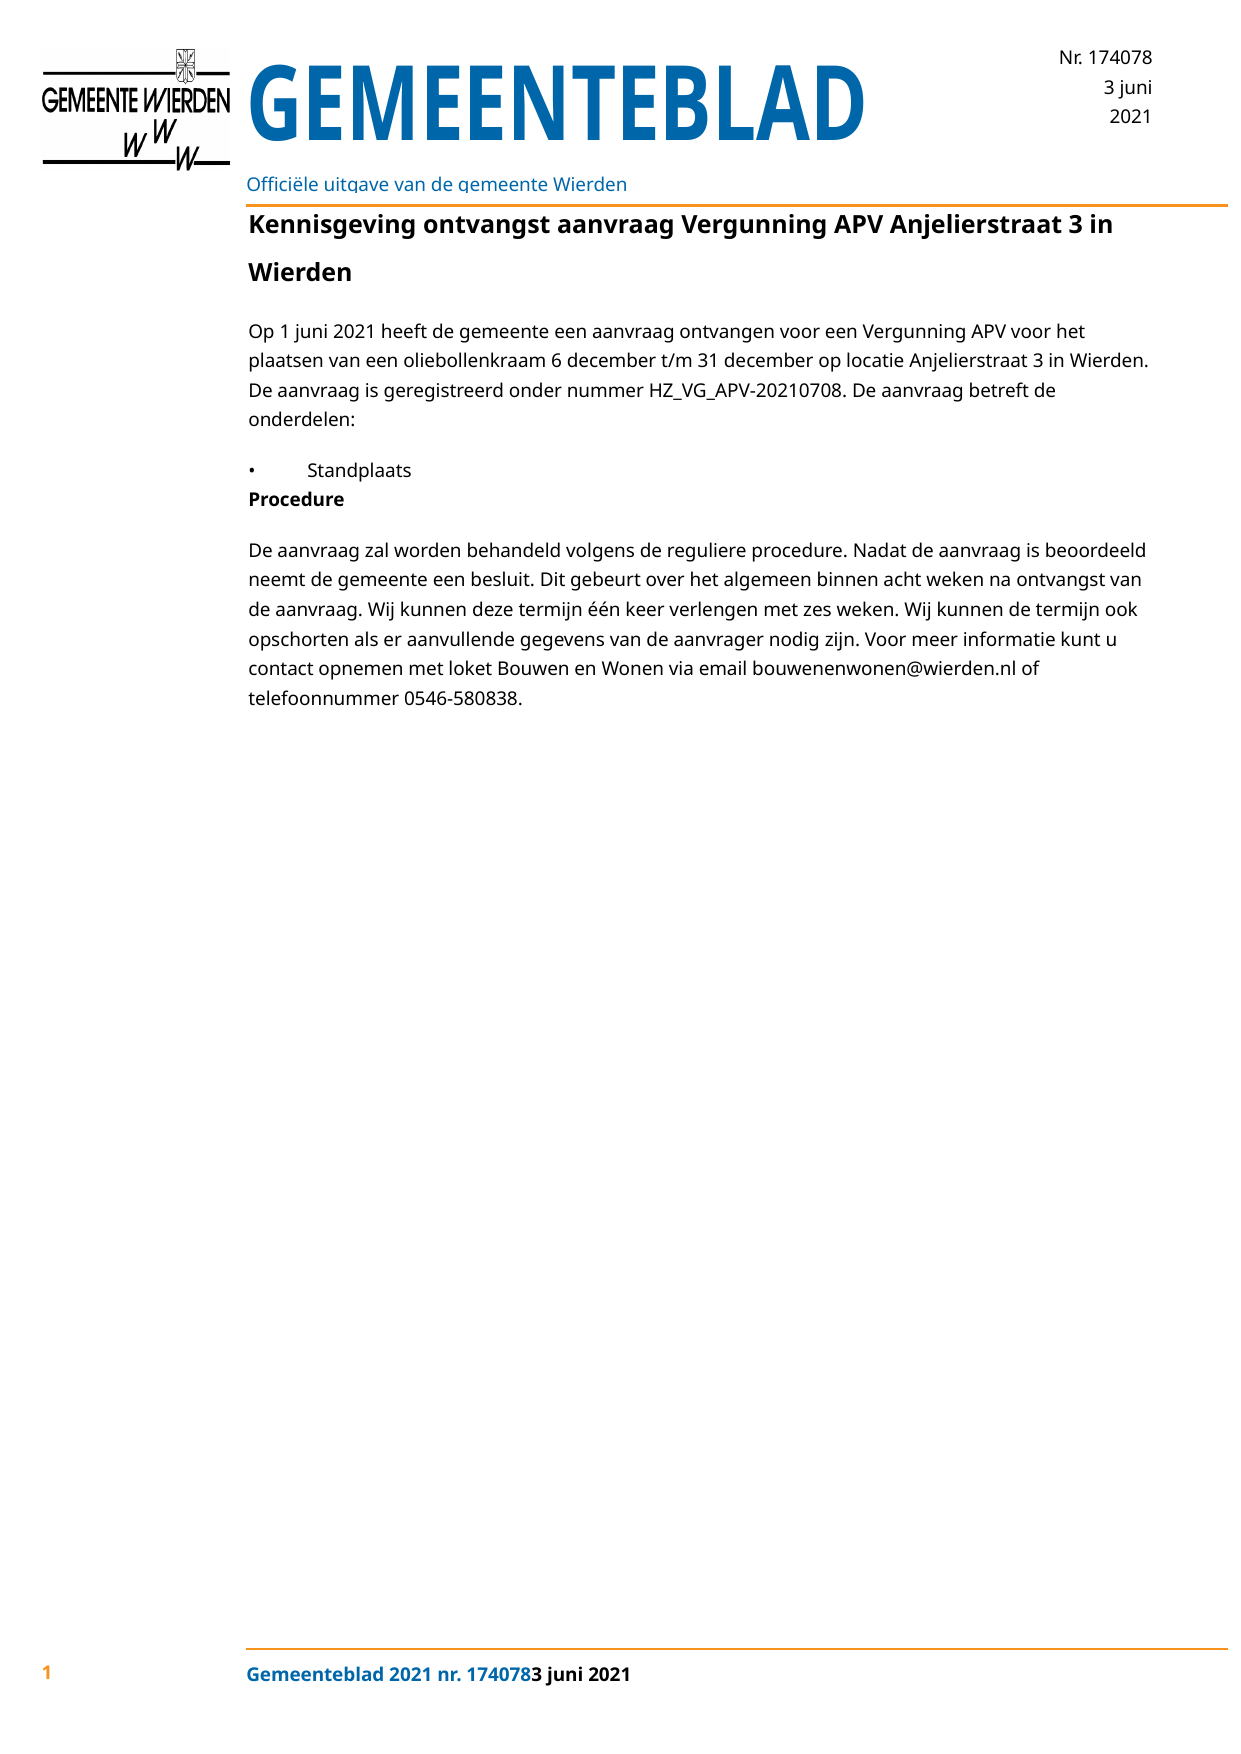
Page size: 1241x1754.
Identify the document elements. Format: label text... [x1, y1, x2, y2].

text Procedure [248, 487, 1152, 512]
picture [41, 47, 231, 172]
text De aanvraag zal worden behandeld volgens de reguliere procedure. Nadat de aanvraag is beoordeeld neemt de gemeente een besluit. Dit gebeurt over het algemeen binnen acht weken na ontvangst van de aanvraag. Wij kunnen deze termijn één keer verlengen met zes weken. Wij kunnen de termijn ook opschorten als er aanvullende gegevens van de aanvrager nodig zijn. Voor meer informatie kunt u contact opnemen met loket Bouwen en Wonen via email bouwenenwonen@wierden.nl of telefoonnummer 0546-580838. [248, 537, 1152, 711]
text Op 1 juni 2021 heeft de gemeente een aanvraag ontvangen voor een Vergunning APV voor het plaatsen van een oliebollenkraam 6 december t/m 31 december op locatie Anjelierstraat 3 in Wierden. De aanvraag is geregistreerd onder nummer HZ_VG_APV-20210708. De aanvraag betreft de onderdelen: [248, 318, 1152, 432]
list Standplaats [248, 457, 1152, 483]
text Kennisgeving ontvangst aanvraag Vergunning APV Anjelierstraat 3 in Wierden [248, 207, 1152, 288]
